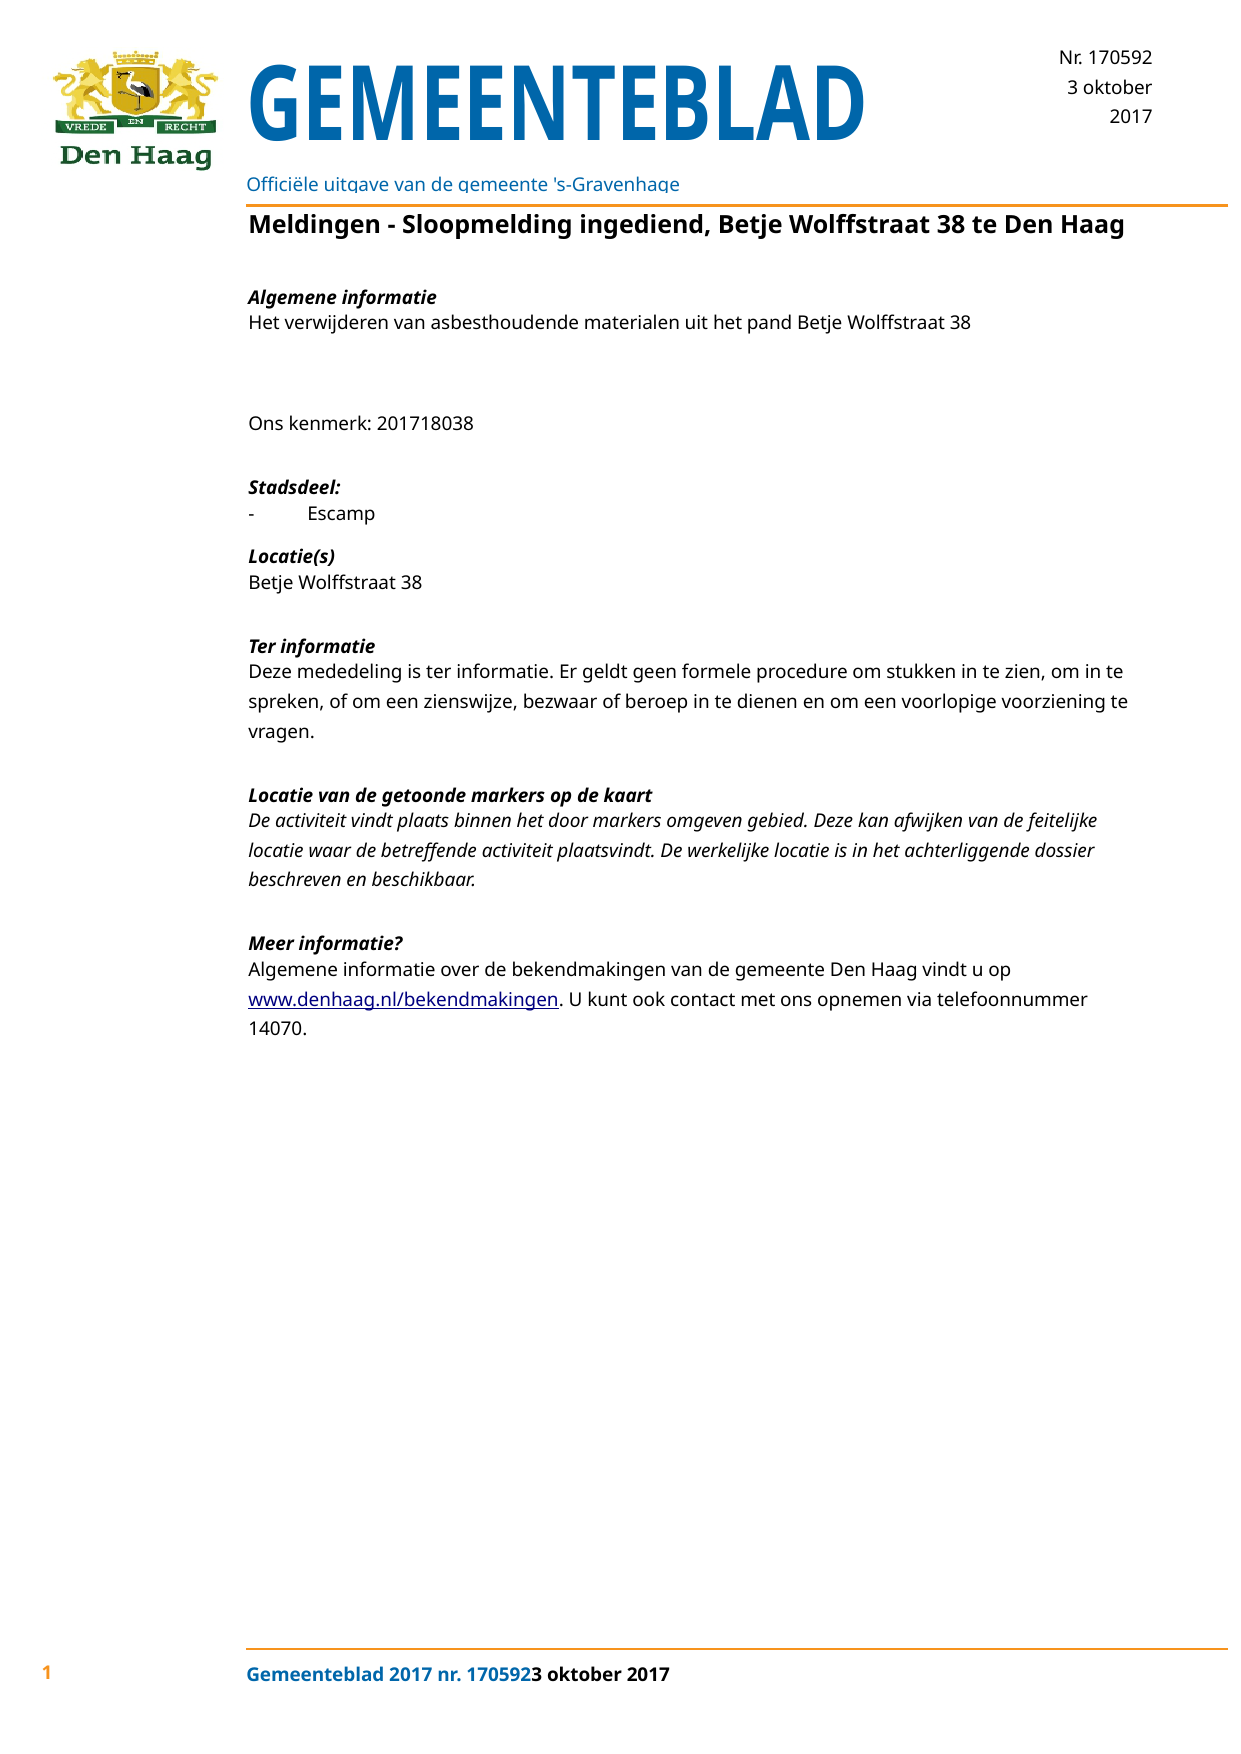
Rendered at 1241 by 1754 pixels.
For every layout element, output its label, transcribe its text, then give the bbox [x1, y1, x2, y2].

picture [41, 47, 231, 172]
text Ter informatie [248, 633, 1152, 659]
text Algemene informatie [248, 284, 1152, 309]
text Stadsdeel: [248, 474, 1152, 500]
text Locatie van de getoonde markers op de kaart [248, 782, 1152, 807]
text Meer informatie? [248, 931, 1152, 956]
text Ons kenmerk: 201718038 [248, 410, 1152, 436]
text Meldingen - Sloopmelding ingediend, Betje Wolffstraat 38 te Den Haag [248, 207, 1152, 241]
list Escamp [248, 500, 1152, 526]
text De activiteit vindt plaats binnen het door markers omgeven gebied. Deze kan afwijken van de feitelijke locatie waar de betreffende activiteit plaatsvindt. De werkelijke locatie is in het achterliggende dossier beschreven en beschikbaar. [248, 807, 1152, 892]
text Algemene informatie over de bekendmakingen van de gemeente Den Haag vindt u op www.denhaag.nl/bekendmakingen. U kunt ook contact met ons opnemen via telefoonnummer 14070. [248, 956, 1152, 1041]
text Deze mededeling is ter informatie. Er geldt geen formele procedure om stukken in te zien, om in te spreken, of om een zienswijze, bezwaar of beroep in te dienen en om een voorlopige voorziening te vragen. [248, 659, 1152, 743]
text Betje Wolffstraat 38 [248, 569, 1152, 595]
text Het verwijderen van asbesthoudende materialen uit het pand Betje Wolffstraat 38 [248, 309, 1152, 335]
text Locatie(s) [248, 543, 1152, 569]
